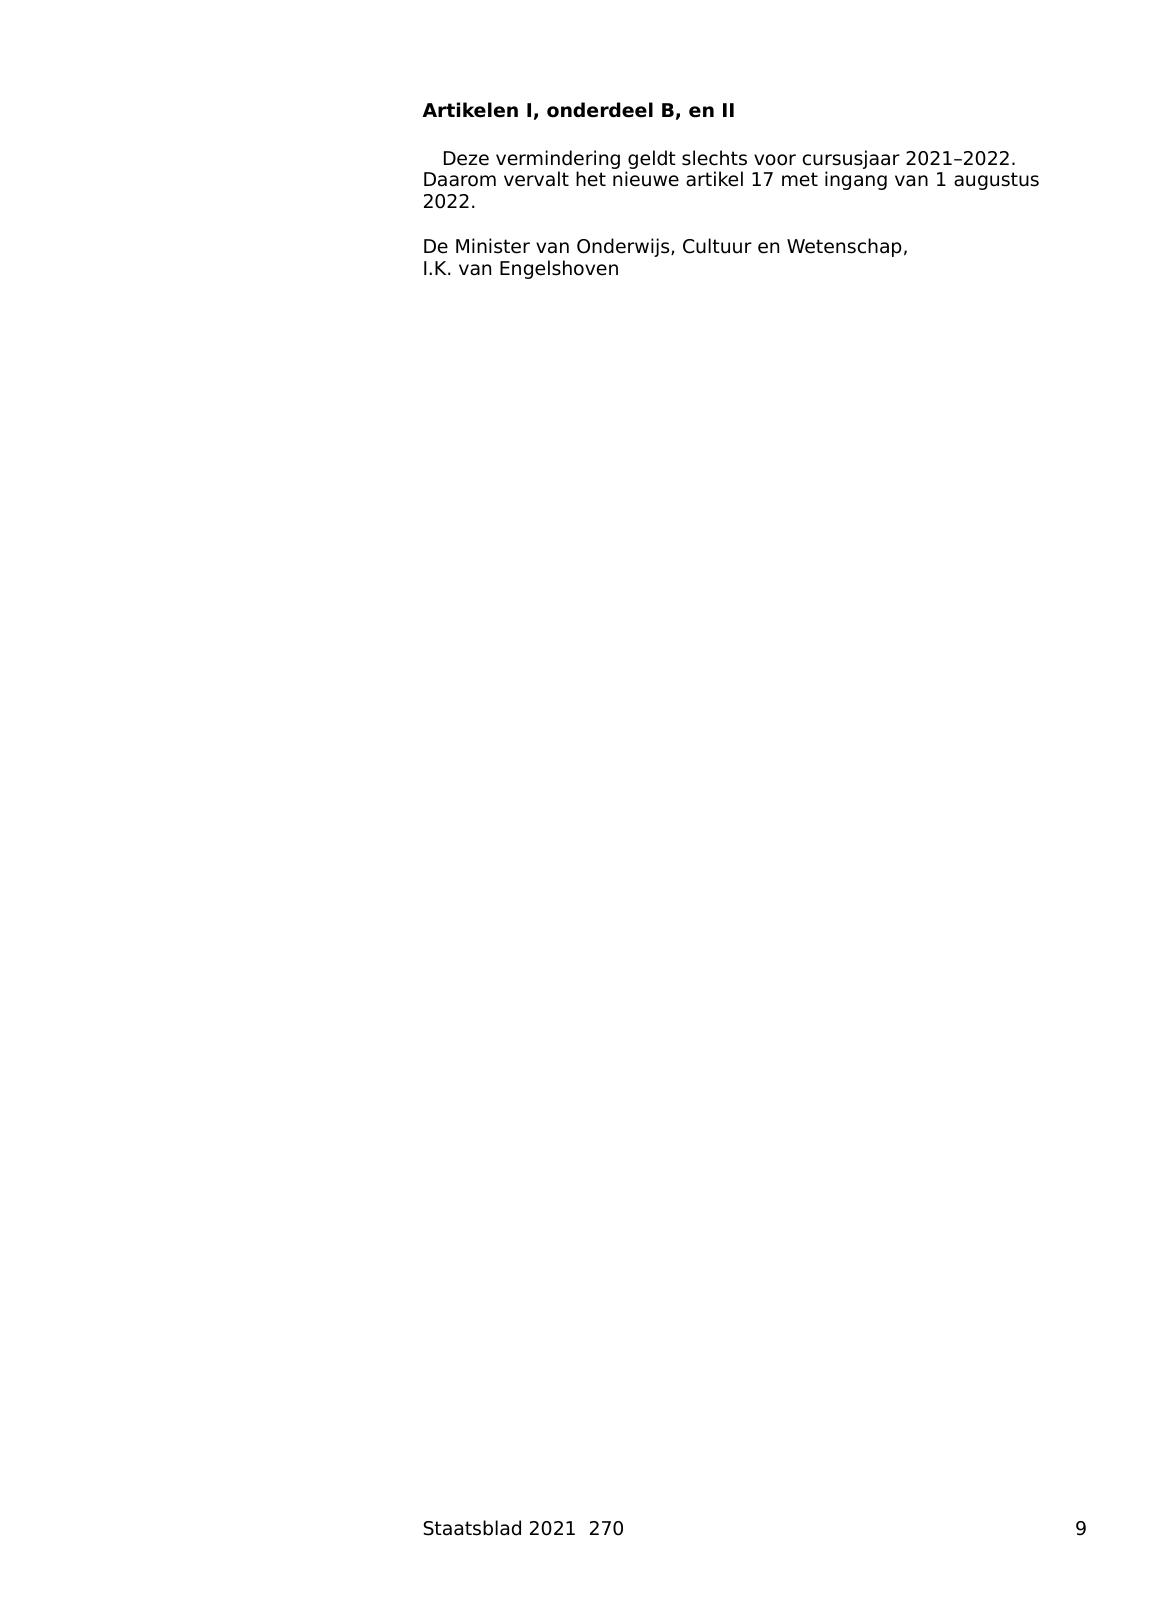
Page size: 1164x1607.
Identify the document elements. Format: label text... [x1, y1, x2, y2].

subtitle Artikelen I, onderdeel B, en II [422, 100, 1087, 122]
text De Minister van Onderwijs, Cultuur en Wetenschap, I.K. van Engelshoven [422, 236, 1087, 279]
text Deze vermindering geldt slechts voor cursusjaar 2021–2022. Daarom vervalt het nieuwe artikel 17 met ingang van 1 augustus 2022. [422, 147, 1087, 213]
